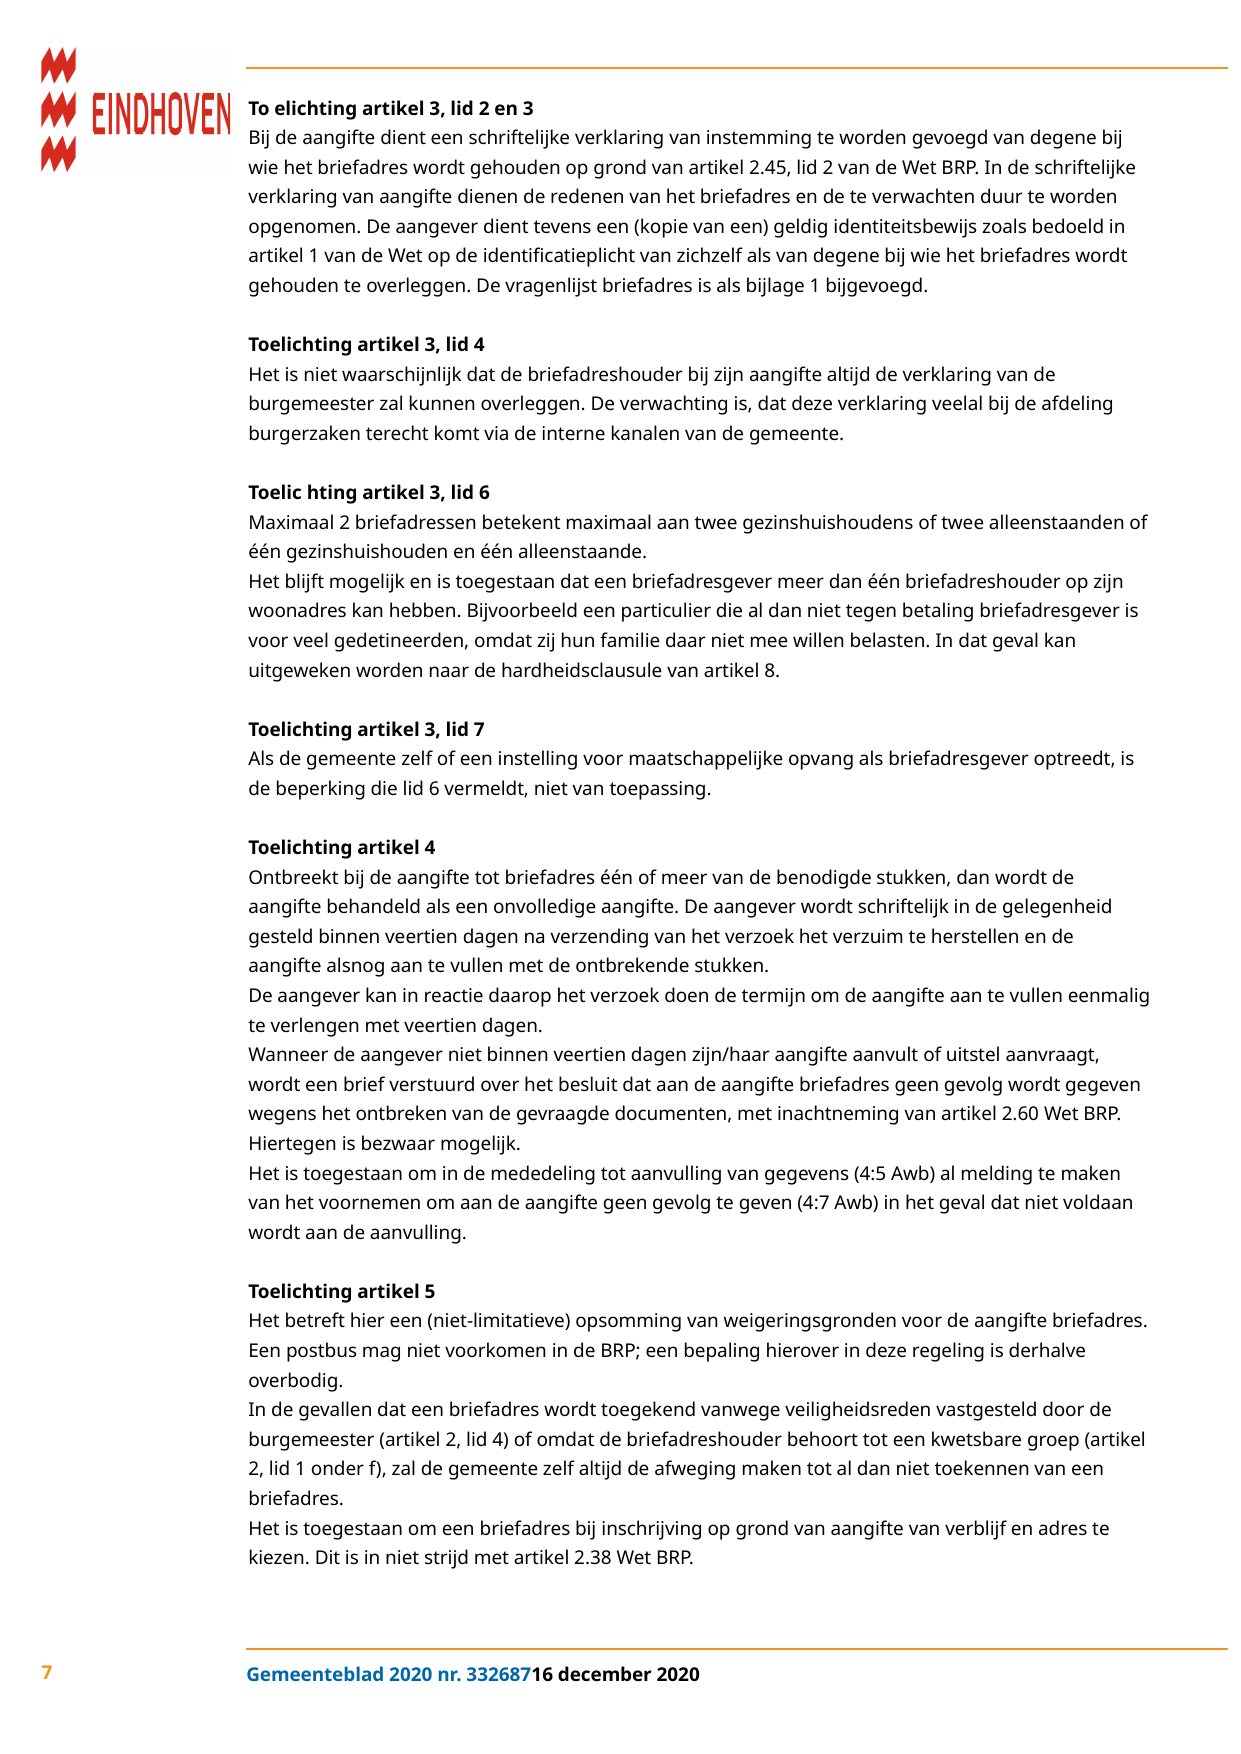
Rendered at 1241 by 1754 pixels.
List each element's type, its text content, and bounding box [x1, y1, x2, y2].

text Toelichting artikel 3, lid 7 [248, 716, 1152, 742]
text Toelichting artikel 5 [248, 1278, 1152, 1304]
text Bij de aangifte dient een schriftelijke verklaring van instemming te worden gevoegd van degene bij wie het briefadres wordt gehouden op grond van artikel 2.45, lid 2 van de Wet BRP. In de schriftelijke verklaring van aangifte dienen de redenen van het briefadres en de te verwachten duur te worden opgenomen. De aangever dient tevens een (kopie van een) geldig identiteitsbewijs zoals bedoeld in artikel 1 van de Wet op de identificatieplicht van zichzelf als van degene bij wie het briefadres wordt gehouden te overleggen. De vragenlijst briefadres is als bijlage 1 bijgevoegd. [248, 124, 1152, 298]
text Het betreft hier een (niet-limitatieve) opsomming van weigeringsgronden voor de aangifte briefadres. Een postbus mag niet voorkomen in de BRP; een bepaling hierover in deze regeling is derhalve overbodig. [248, 1308, 1152, 1393]
text Het is toegestaan om in de mededeling tot aanvulling van gegevens (4:5 Awb) al melding te maken van het voornemen om aan de aangifte geen gevolg te geven (4:7 Awb) in het geval dat niet voldaan wordt aan de aanvulling. [248, 1160, 1152, 1245]
text Het blijft mogelijk en is toegestaan dat een briefadresgever meer dan één briefadreshouder op zijn woonadres kan hebben. Bijvoorbeeld een particulier die al dan niet tegen betaling briefadresgever is voor veel gedetineerden, omdat zij hun familie daar niet mee willen belasten. In dat geval kan uitgeweken worden naar de hardheidsclausule van artikel 8. [248, 568, 1152, 683]
text Toelichting artikel 3, lid 4 [248, 331, 1152, 357]
text To elichting artikel 3, lid 2 en 3 [248, 95, 1152, 121]
text Wanneer de aangever niet binnen veertien dagen zijn/haar aangifte aanvult of uitstel aanvraagt, wordt een brief verstuurd over het besluit dat aan de aangifte briefadres geen gevolg wordt gegeven wegens het ontbreken van de gevraagde documenten, met inachtneming van artikel 2.60 Wet BRP. Hiertegen is bezwaar mogelijk. [248, 1041, 1152, 1156]
text In de gevallen dat een briefadres wordt toegekend vanwege veiligheidsreden vastgesteld door de burgemeester (artikel 2, lid 4) of omdat de briefadreshouder behoort tot een kwetsbare groep (artikel 2, lid 1 onder f), zal de gemeente zelf altijd de afweging maken tot al dan niet toekennen van een briefadres. [248, 1396, 1152, 1511]
text Maximaal 2 briefadressen betekent maximaal aan twee gezinshuishoudens of twee alleenstaanden of één gezinshuishouden en één alleenstaande. [248, 509, 1152, 564]
text Toelichting artikel 4 [248, 834, 1152, 860]
text Als de gemeente zelf of een instelling voor maatschappelijke opvang als briefadresgever optreedt, is de beperking die lid 6 vermeldt, niet van toepassing. [248, 746, 1152, 801]
text De aangever kan in reactie daarop het verzoek doen de termijn om de aangifte aan te vullen eenmalig te verlengen met veertien dagen. [248, 982, 1152, 1038]
text Het is toegestaan om een briefadres bij inschrijving op grond van aangifte van verblijf en adres te kiezen. Dit is in niet strijd met artikel 2.38 Wet BRP. [248, 1515, 1152, 1570]
picture [41, 47, 231, 172]
text Het is niet waarschijnlijk dat de briefadreshouder bij zijn aangifte altijd de verklaring van de burgemeester zal kunnen overleggen. De verwachting is, dat deze verklaring veelal bij de afdeling burgerzaken terecht komt via de interne kanalen van de gemeente. [248, 361, 1152, 446]
text Toelic hting artikel 3, lid 6 [248, 479, 1152, 505]
text Ontbreekt bij de aangifte tot briefadres één of meer van de benodigde stukken, dan wordt de aangifte behandeld als een onvolledige aangifte. De aangever wordt schriftelijk in de gelegenheid gesteld binnen veertien dagen na verzending van het verzoek het verzuim te herstellen en de aangifte alsnog aan te vullen met de ontbrekende stukken. [248, 864, 1152, 978]
